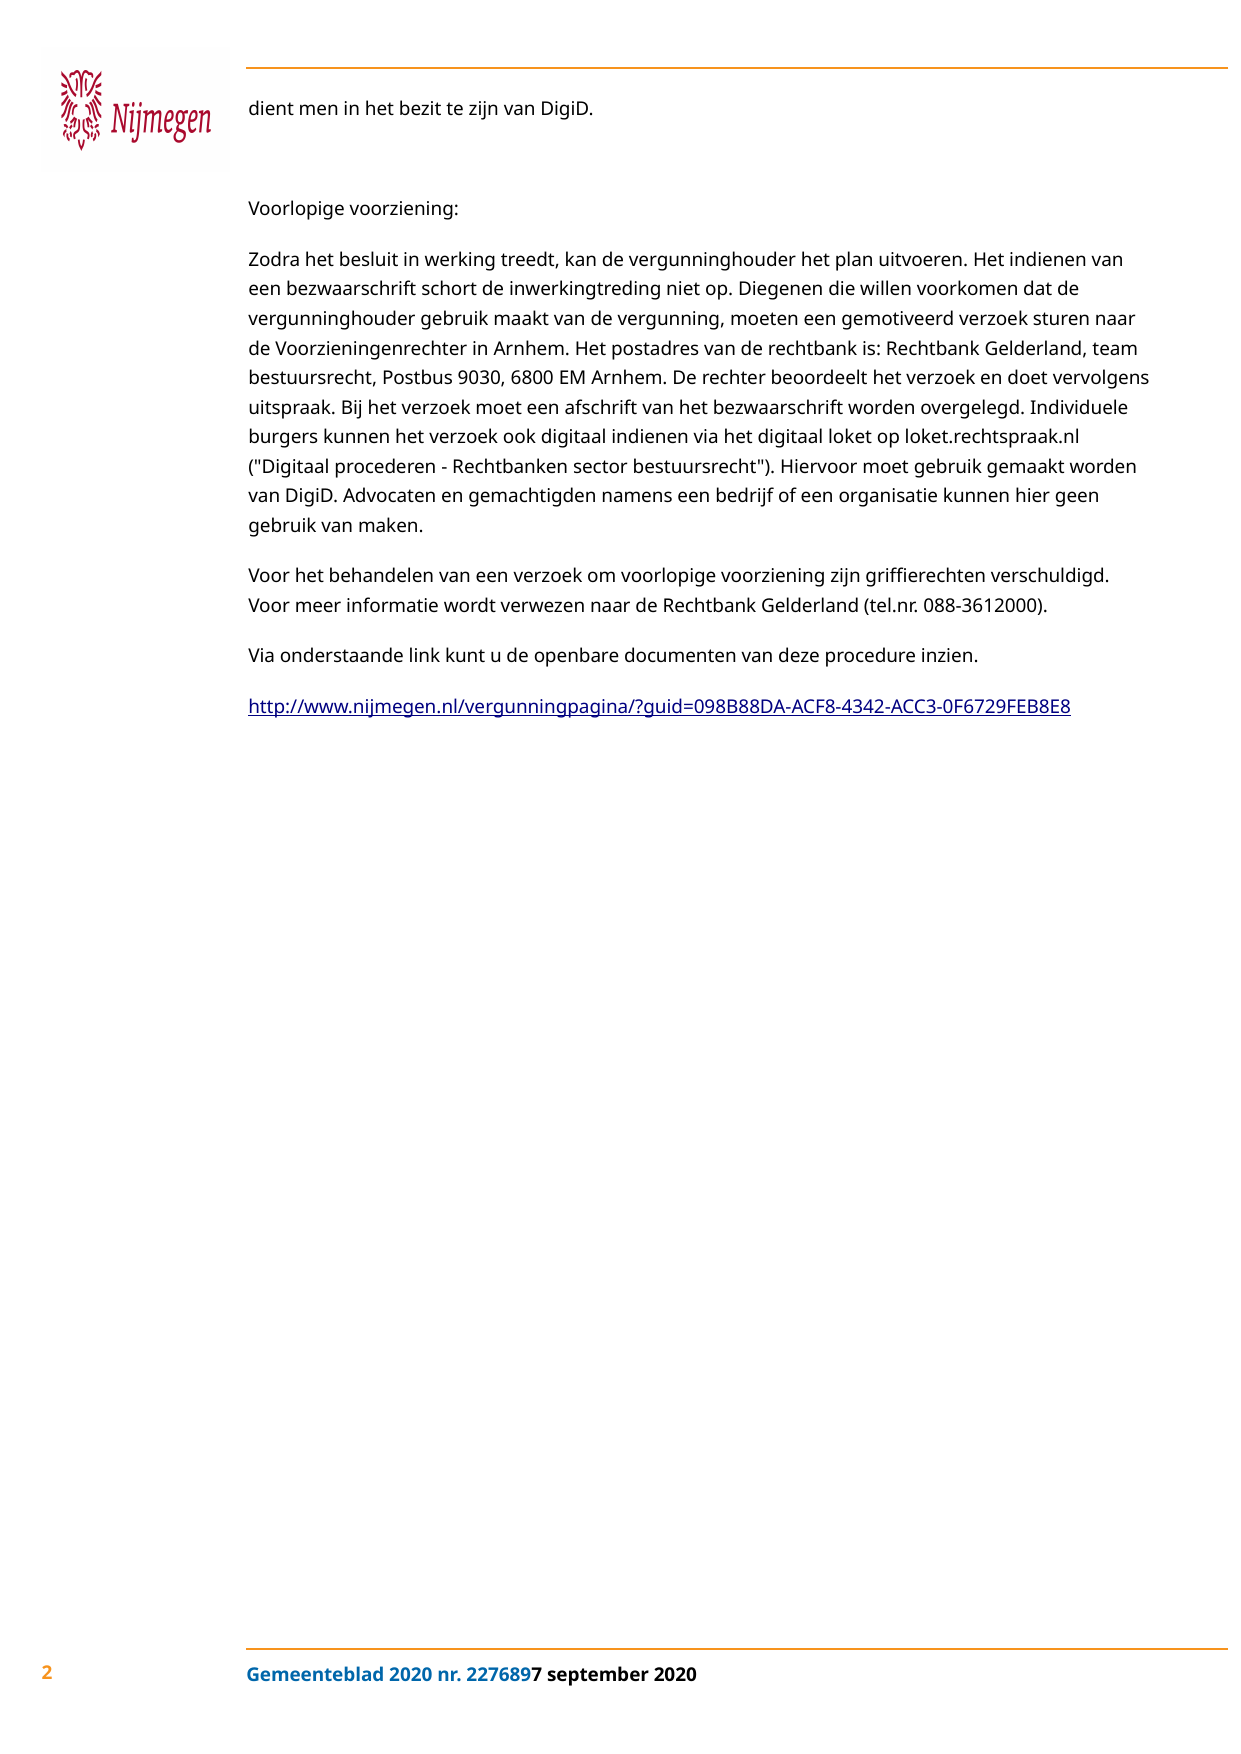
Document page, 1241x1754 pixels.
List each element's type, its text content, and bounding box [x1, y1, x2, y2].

text http://www.nijmegen.nl/vergunningpagina/?guid=098B88DA-ACF8-4342-ACC3-0F6729FEB8E8 [248, 693, 1152, 719]
text Via onderstaande link kunt u de openbare documenten van deze procedure inzien. [248, 643, 1152, 668]
text Voorlopige voorziening: [248, 196, 1152, 221]
picture [41, 47, 231, 172]
text dient men in het bezit te zijn van DigiD. [248, 95, 1152, 121]
text Voor het behandelen van een verzoek om voorlopige voorziening zijn griffierechten verschuldigd. Voor meer informatie wordt verwezen naar de Rechtbank Gelderland (tel.nr. 088-3612000). [248, 563, 1152, 618]
text Zodra het besluit in werking treedt, kan de vergunninghouder het plan uitvoeren. Het indienen van een bezwaarschrift schort de inwerkingtreding niet op. Diegenen die willen voorkomen dat de vergunninghouder gebruik maakt van de vergunning, moeten een gemotiveerd verzoek sturen naar de Voorzieningenrechter in Arnhem. Het postadres van de rechtbank is: Rechtbank Gelderland, team bestuursrecht, Postbus 9030, 6800 EM Arnhem. De rechter beoordeelt het verzoek en doet vervolgens uitspraak. Bij het verzoek moet een afschrift van het bezwaarschrift worden overgelegd. Individuele burgers kunnen het verzoek ook digitaal indienen via het digitaal loket op loket.rechtspraak.nl ("Digitaal procederen - Rechtbanken sector bestuursrecht"). Hiervoor moet gebruik gemaakt worden van DigiD. Advocaten en gemachtigden namens een bedrijf of een organisatie kunnen hier geen gebruik van maken. [248, 246, 1152, 538]
